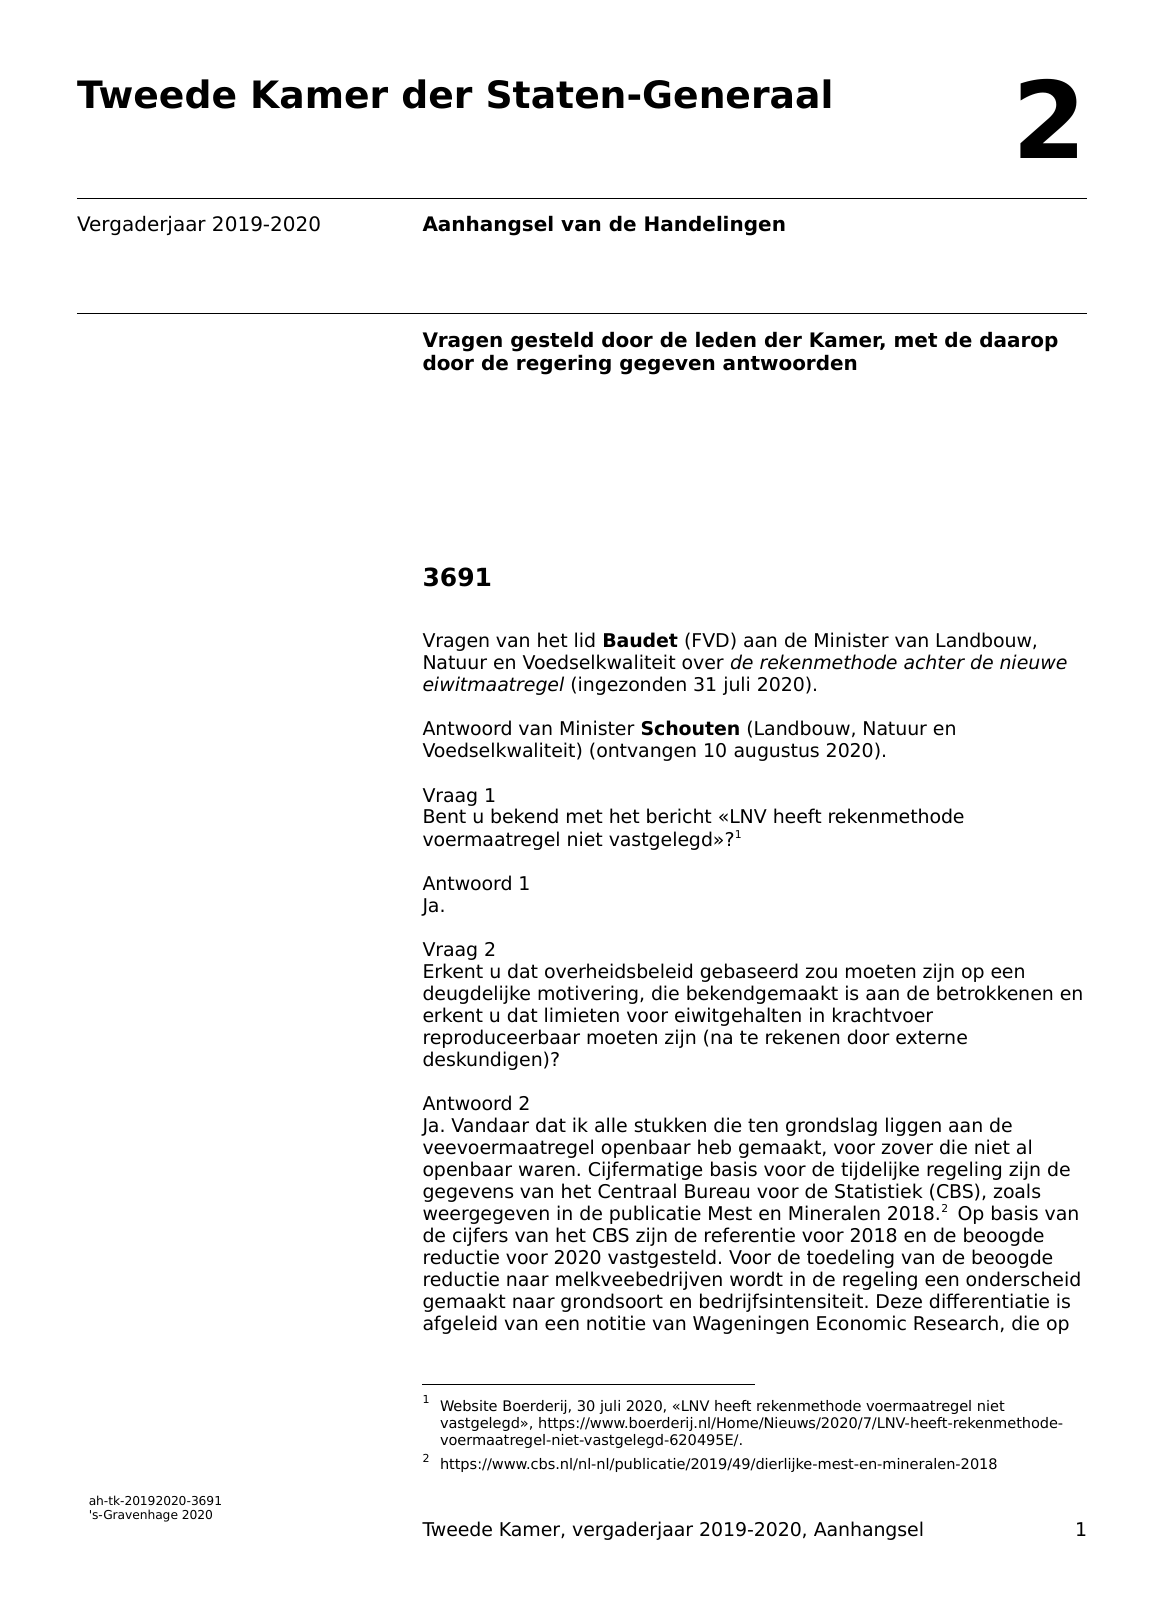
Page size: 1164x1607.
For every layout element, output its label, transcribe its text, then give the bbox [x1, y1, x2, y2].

table_header 2 [886, 59, 1087, 198]
text Ja. [422, 894, 1087, 917]
table_cell Vergaderjaar 2019-2020 [77, 199, 422, 313]
table_header Tweede Kamer der Staten-Generaal [77, 59, 886, 198]
table_cell Aanhangsel van de Handelingen [422, 199, 1087, 313]
text 3691 [422, 563, 1087, 592]
text Website Boerderij, 30 juli 2020, «LNV heeft rekenmethode voermaatregel niet vastgelegd», https://www.boerderij.nl/Home/Nieuws/2020/7/LNV-heeft-rekenmethode-voermaatregel-niet-vastgelegd-620495E/. [422, 1393, 1087, 1449]
table_cell [77, 314, 422, 375]
text ah-tk-20192020-3691 [88, 1494, 323, 1508]
text Antwoord 1 [422, 873, 1087, 894]
text https://www.cbs.nl/nl-nl/publicatie/2019/49/dierlijke-mest-en-mineralen-2018 [422, 1452, 1087, 1474]
text Antwoord 2 [422, 1093, 1087, 1115]
table_cell Vragen gesteld door de leden der Kamer, met de daarop door de regering gegeven antwoorden [422, 314, 1087, 375]
text Vraag 1 [422, 784, 1087, 806]
text Vraag 2 [422, 939, 1087, 961]
text Vragen van het lid Baudet (FVD) aan de Minister van Landbouw, Natuur en Voedselkwaliteit over de rekenmethode achter de nieuwe eiwitmaatregel (ingezonden 31 juli 2020). [422, 630, 1087, 696]
text Antwoord van Minister Schouten (Landbouw, Natuur en Voedselkwaliteit) (ontvangen 10 augustus 2020). [422, 718, 1087, 762]
text 's-Gravenhage 2020 [88, 1508, 323, 1522]
text Erkent u dat overheidsbeleid gebaseerd zou moeten zijn op een deugdelijke motivering, die bekendgemaakt is aan de betrokkenen en erkent u dat limieten voor eiwitgehalten in krachtvoer reproduceerbaar moeten zijn (na te rekenen door externe deskundigen)? [422, 961, 1087, 1071]
text Bent u bekend met het bericht «LNV heeft rekenmethode voermaatregel niet vastgelegd»? [422, 806, 1087, 850]
text Ja. Vandaar dat ik alle stukken die ten grondslag liggen aan de veevoermaatregel openbaar heb gemaakt, voor zover die niet al openbaar waren. Cijfermatige basis voor de tijdelijke regeling zijn de gegevens van het Centraal Bureau voor de Statistiek (CBS), zoals weergegeven in de publicatie Mest en Mineralen 2018. Op basis van de cijfers van het CBS zijn de referentie voor 2018 en de beoogde reductie voor 2020 vastgesteld. Voor de toedeling van de beoogde reductie naar melkveebedrijven wordt in de regeling een onderscheid gemaakt naar grondsoort en bedrijfsintensiteit. Deze differentiatie is afgeleid van een notitie van Wageningen Economic Research, die op [422, 1115, 1087, 1334]
